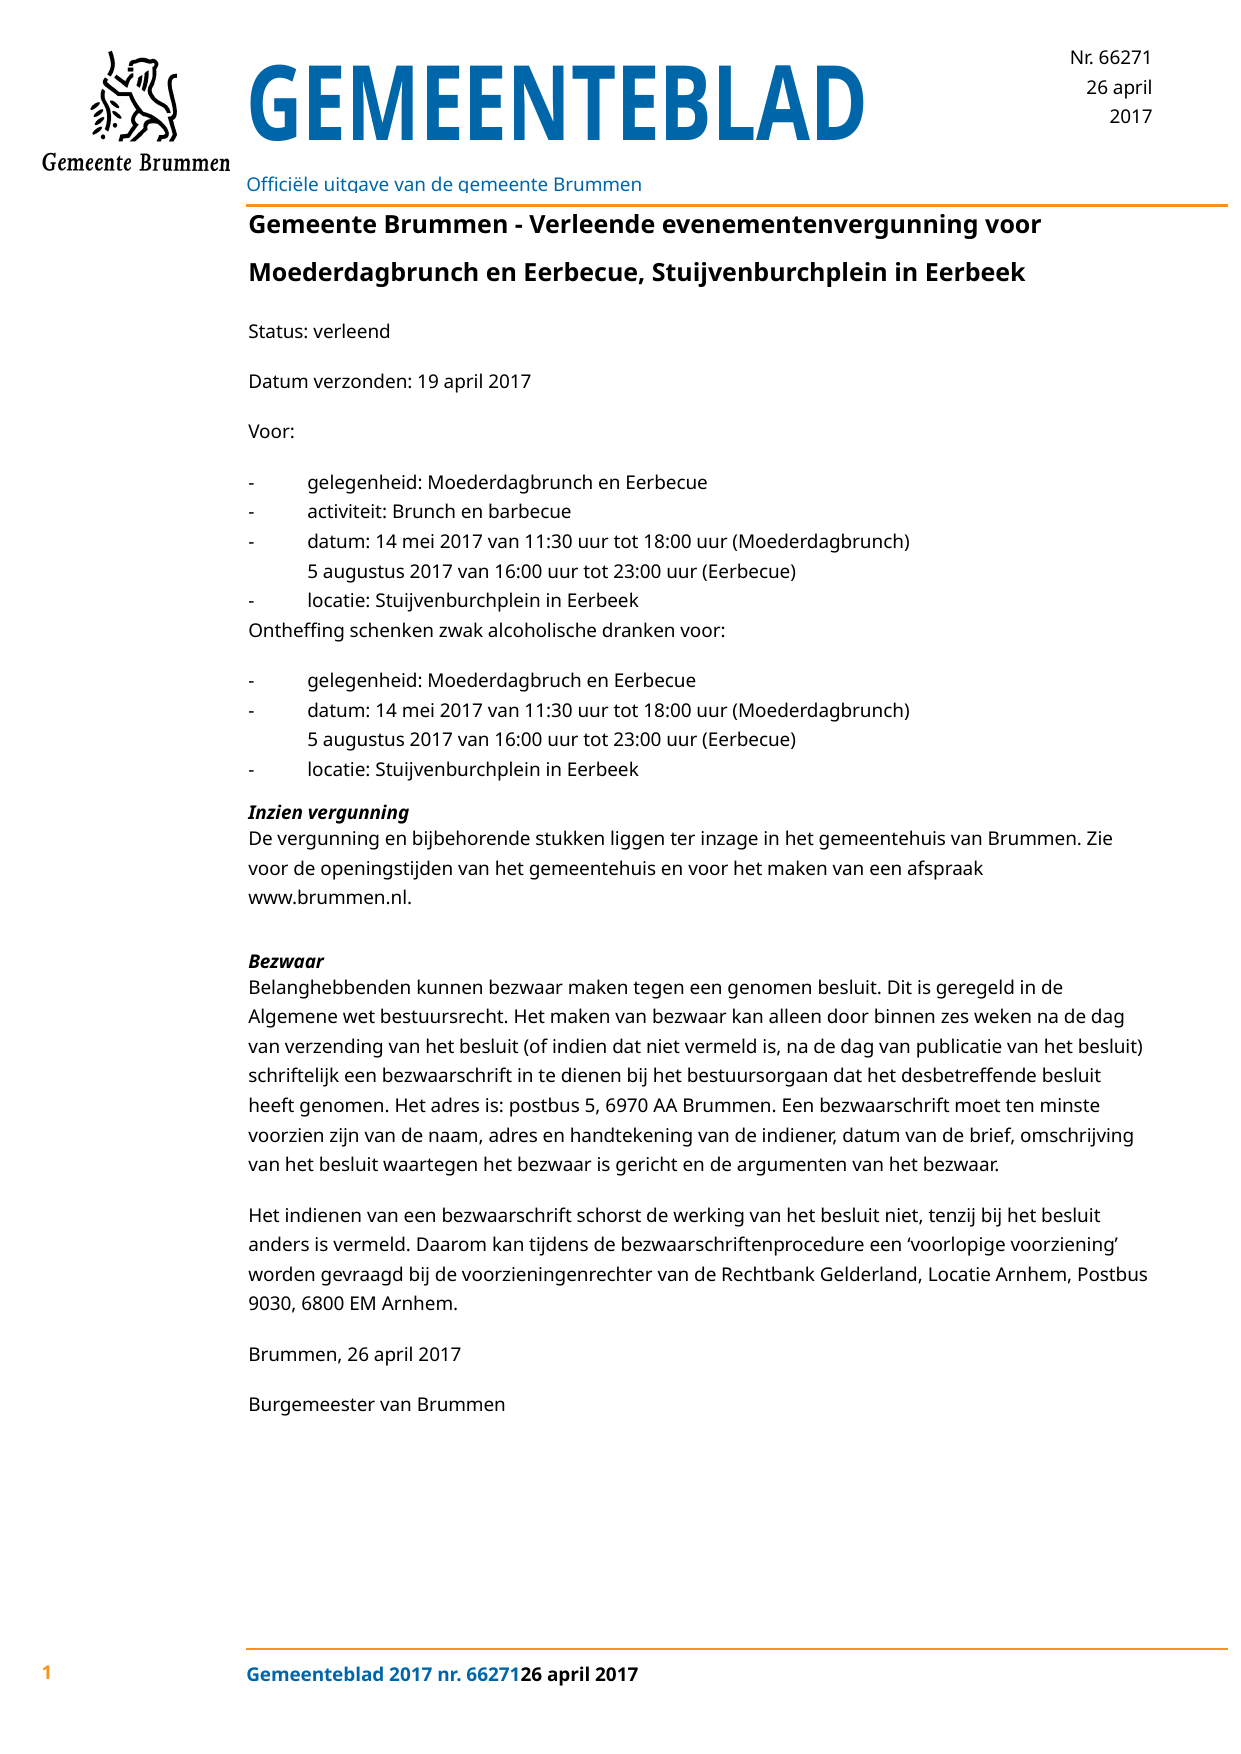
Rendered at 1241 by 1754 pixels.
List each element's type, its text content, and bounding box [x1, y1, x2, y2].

list activiteit: Brunch en barbecue [248, 499, 1152, 524]
text Burgemeester van Brummen [248, 1391, 1152, 1417]
list datum: 14 mei 2017 van 11:30 uur tot 18:00 uur (Moederdagbrunch) [248, 528, 1152, 554]
text Status: verleend [248, 318, 1152, 344]
text Voor: [248, 419, 1152, 444]
text Bezwaar [248, 948, 1152, 974]
list datum: 14 mei 2017 van 11:30 uur tot 18:00 uur (Moederdagbrunch) [248, 697, 1152, 723]
text Inzien vergunning [248, 799, 1152, 825]
text Het indienen van een bezwaarschrift schorst de werking van het besluit niet, tenzij bij het besluit anders is vermeld. Daarom kan tijdens de bezwaarschriftenprocedure een ‘voorlopige voorziening’ worden gevraagd bij de voorzieningenrechter van de Rechtbank Gelderland, Locatie Arnhem, Postbus 9030, 6800 EM Arnhem. [248, 1202, 1152, 1316]
list locatie: Stuijvenburchplein in Eerbeek [248, 756, 1152, 782]
list locatie: Stuijvenburchplein in Eerbeek [248, 587, 1152, 613]
text Datum verzonden: 19 april 2017 [248, 368, 1152, 394]
text De vergunning en bijbehorende stukken liggen ter inzage in het gemeentehuis van Brummen. Zie voor de openingstijden van het gemeentehuis en voor het maken van een afspraak www.brummen.nl. [248, 825, 1152, 910]
text Ontheffing schenken zwak alcoholische dranken voor: [248, 617, 1152, 643]
list gelegenheid: Moederdagbruch en Eerbecue [248, 667, 1152, 693]
text Gemeente Brummen - Verleende evenementenvergunning voor Moederdagbrunch en Eerbecue, Stuijvenburchplein in Eerbeek [248, 207, 1152, 288]
list gelegenheid: Moederdagbrunch en Eerbecue [248, 469, 1152, 495]
list 5 augustus 2017 van 16:00 uur tot 23:00 uur (Eerbecue) [248, 727, 1152, 752]
picture [41, 47, 231, 172]
text Belanghebbenden kunnen bezwaar maken tegen een genomen besluit. Dit is geregeld in de Algemene wet bestuursrecht. Het maken van bezwaar kan alleen door binnen zes weken na de dag van verzending van het besluit (of indien dat niet vermeld is, na de dag van publicatie van het besluit) schriftelijk een bezwaarschrift in te dienen bij het bestuursorgaan dat het desbetreffende besluit heeft genomen. Het adres is: postbus 5, 6970 AA Brummen. Een bezwaarschrift moet ten minste voorzien zijn van de naam, adres en handtekening van de indiener, datum van de brief, omschrijving van het besluit waartegen het bezwaar is gericht en de argumenten van het bezwaar. [248, 974, 1152, 1177]
list 5 augustus 2017 van 16:00 uur tot 23:00 uur (Eerbecue) [248, 558, 1152, 584]
text Brummen, 26 april 2017 [248, 1341, 1152, 1367]
